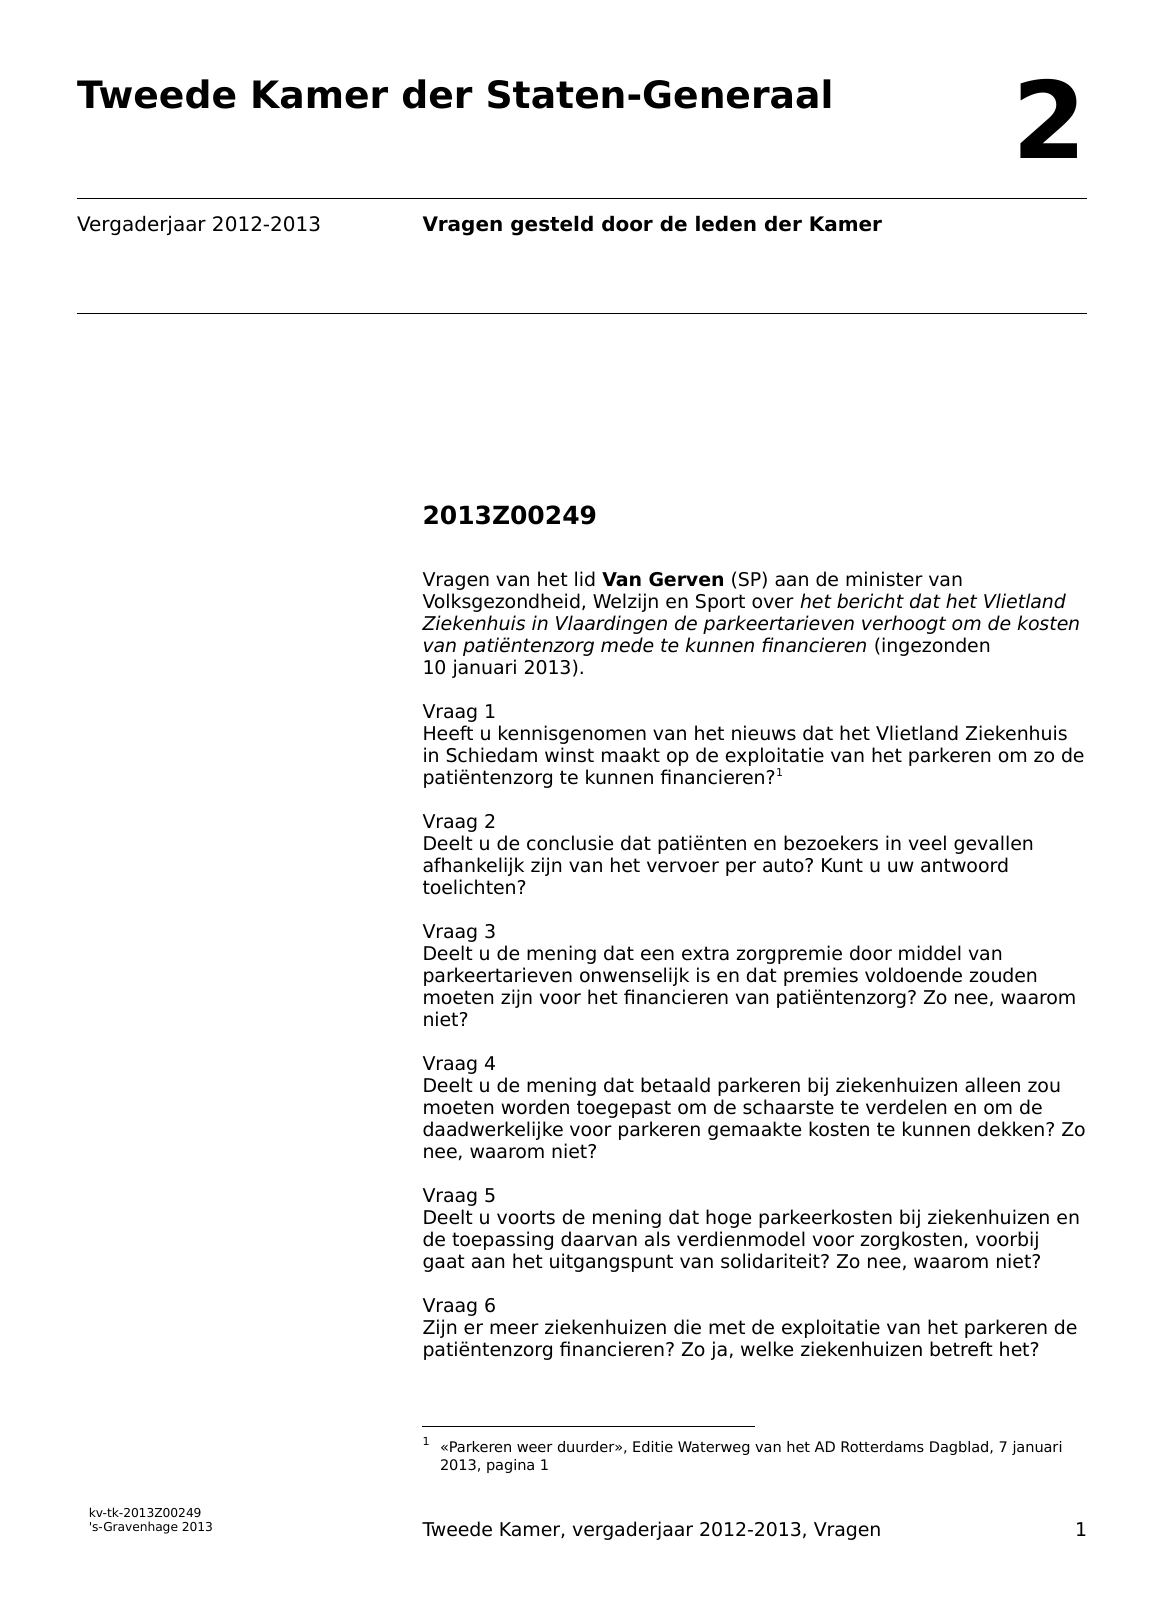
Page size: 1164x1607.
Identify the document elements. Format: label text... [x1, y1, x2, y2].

text Vraag 6 [422, 1295, 1087, 1317]
text kv-tk-2013Z00249 [88, 1506, 323, 1520]
text Deelt u de mening dat betaald parkeren bij ziekenhuizen alleen zou moeten worden toegepast om de schaarste te verdelen en om de daadwerkelijke voor parkeren gemaakte kosten te kunnen dekken? Zo nee, waarom niet? [422, 1075, 1087, 1163]
text Vraag 2 [422, 811, 1087, 833]
table_header 2 [886, 59, 1087, 198]
text Vraag 4 [422, 1053, 1087, 1075]
text Zijn er meer ziekenhuizen die met de exploitatie van het parkeren de patiëntenzorg financieren? Zo ja, welke ziekenhuizen betreft het? [422, 1317, 1087, 1361]
table_cell Vragen gesteld door de leden der Kamer [422, 199, 1087, 313]
table_header Tweede Kamer der Staten-Generaal [77, 59, 886, 198]
text 's-Gravenhage 2013 [88, 1520, 323, 1534]
text Vragen van het lid Van Gerven (SP) aan de minister van Volksgezondheid, Welzijn en Sport over het bericht dat het Vlietland Ziekenhuis in Vlaardingen de parkeertarieven verhoogt om de kosten van patiëntenzorg mede te kunnen financieren (ingezonden 10 januari 2013). [422, 569, 1087, 679]
text Vraag 5 [422, 1185, 1087, 1207]
text Vraag 1 [422, 701, 1087, 723]
text «Parkeren weer duurder», Editie Waterweg van het AD Rotterdams Dagblad, 7 januari 2013, pagina 1 [422, 1435, 1087, 1474]
text Deelt u de mening dat een extra zorgpremie door middel van parkeertarieven onwenselijk is en dat premies voldoende zouden moeten zijn voor het financieren van patiëntenzorg? Zo nee, waarom niet? [422, 943, 1087, 1031]
text Vraag 3 [422, 921, 1087, 943]
text 2013Z00249 [422, 501, 1087, 531]
text Deelt u de conclusie dat patiënten en bezoekers in veel gevallen afhankelijk zijn van het vervoer per auto? Kunt u uw antwoord toelichten? [422, 833, 1087, 899]
text Deelt u voorts de mening dat hoge parkeerkosten bij ziekenhuizen en de toepassing daarvan als verdienmodel voor zorgkosten, voorbij gaat aan het uitgangspunt van solidariteit? Zo nee, waarom niet? [422, 1207, 1087, 1273]
table_cell Vergaderjaar 2012-2013 [77, 199, 422, 313]
text Heeft u kennisgenomen van het nieuws dat het Vlietland Ziekenhuis in Schiedam winst maakt op de exploitatie van het parkeren om zo de patiëntenzorg te kunnen financieren? [422, 723, 1087, 789]
